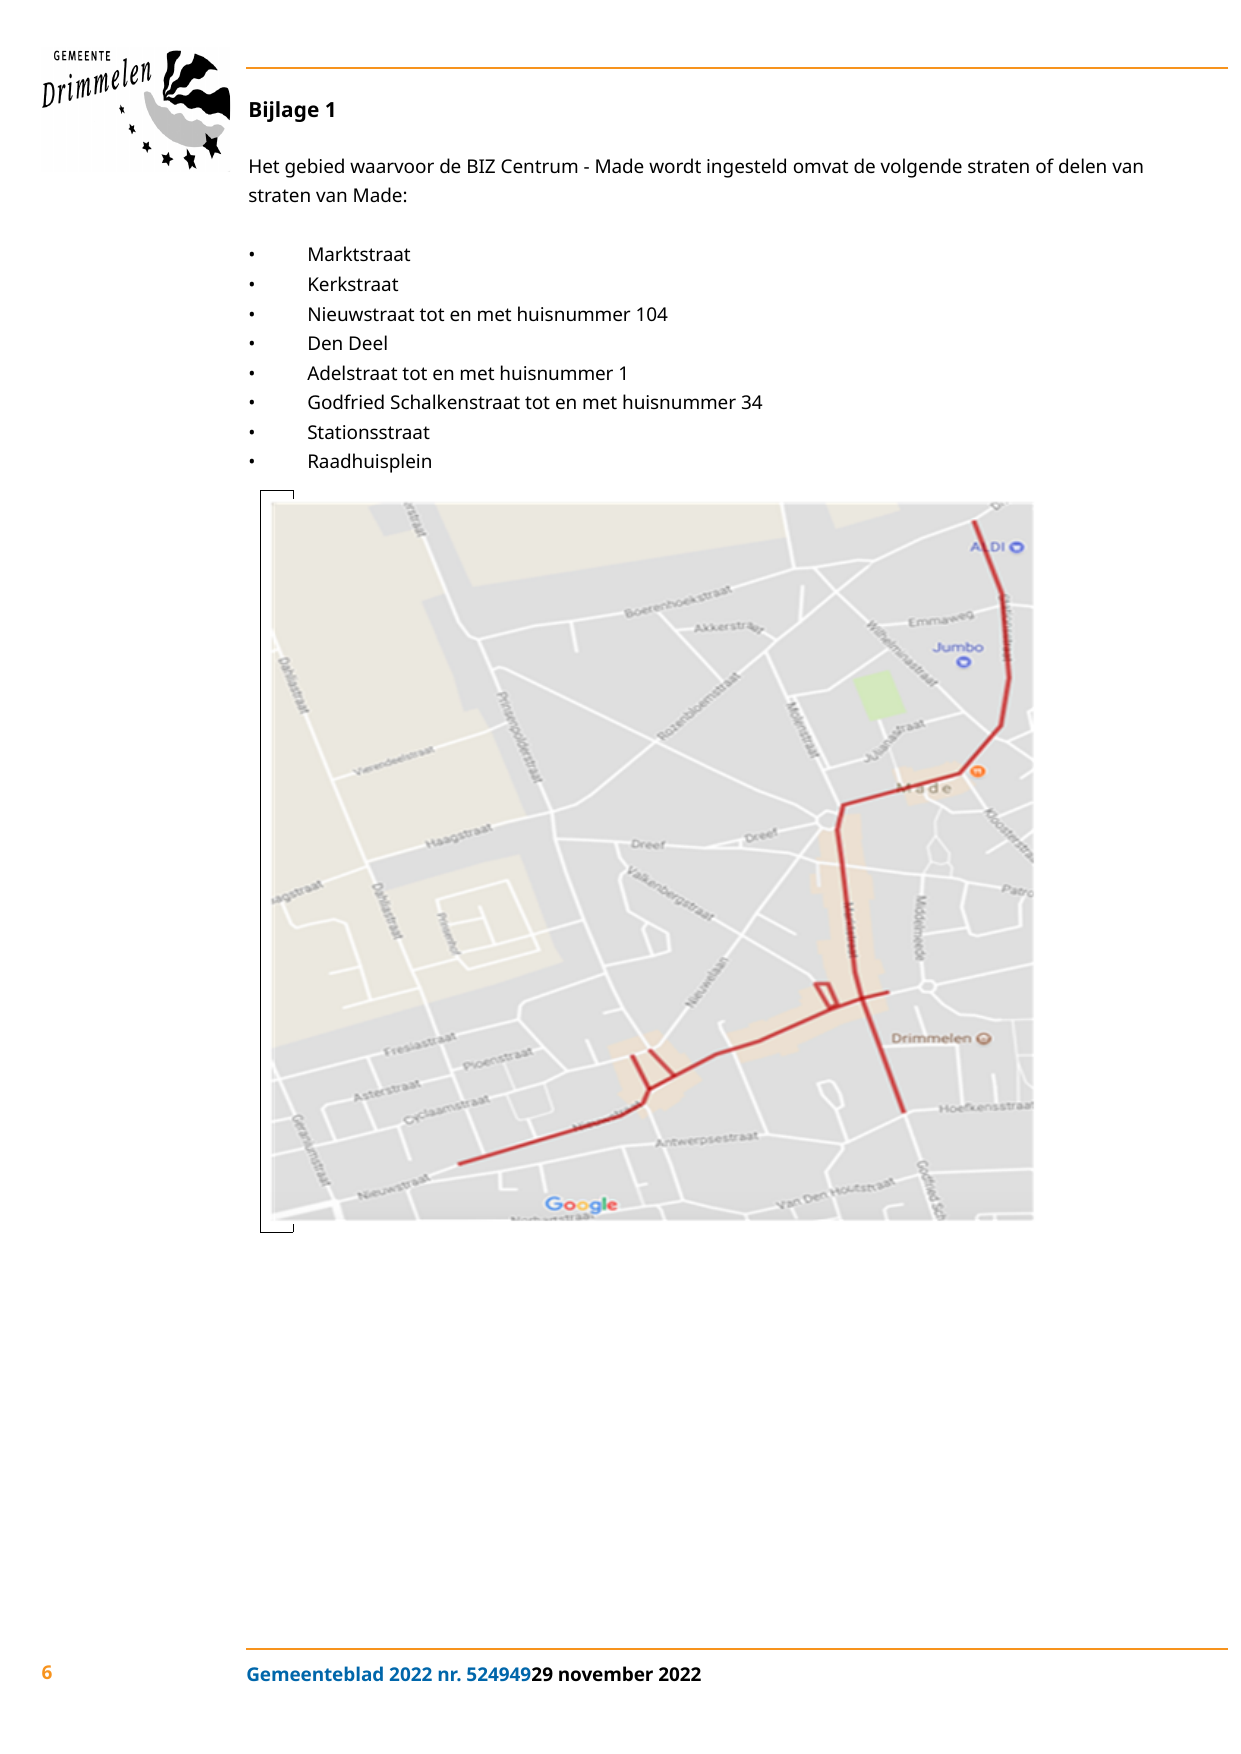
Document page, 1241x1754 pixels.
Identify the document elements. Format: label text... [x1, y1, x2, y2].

text Bijlage 1 [248, 95, 1152, 123]
list Nieuwstraat tot en met huisnummer 104 [248, 301, 1152, 327]
picture [268, 499, 1037, 1224]
text Het gebied waarvoor de BIZ Centrum - Made wordt ingesteld omvat de volgende straten of delen van straten van Made: [248, 153, 1152, 208]
list Kerkstraat [248, 271, 1152, 297]
list Den Deel [248, 330, 1152, 356]
list Stationsstraat [248, 419, 1152, 445]
picture [41, 47, 231, 172]
list Godfried Schalkenstraat tot en met huisnummer 34 [248, 389, 1152, 415]
list Raadhuisplein [248, 449, 1152, 474]
list Marktstraat [248, 242, 1152, 267]
list Adelstraat tot en met huisnummer 1 [248, 360, 1152, 386]
